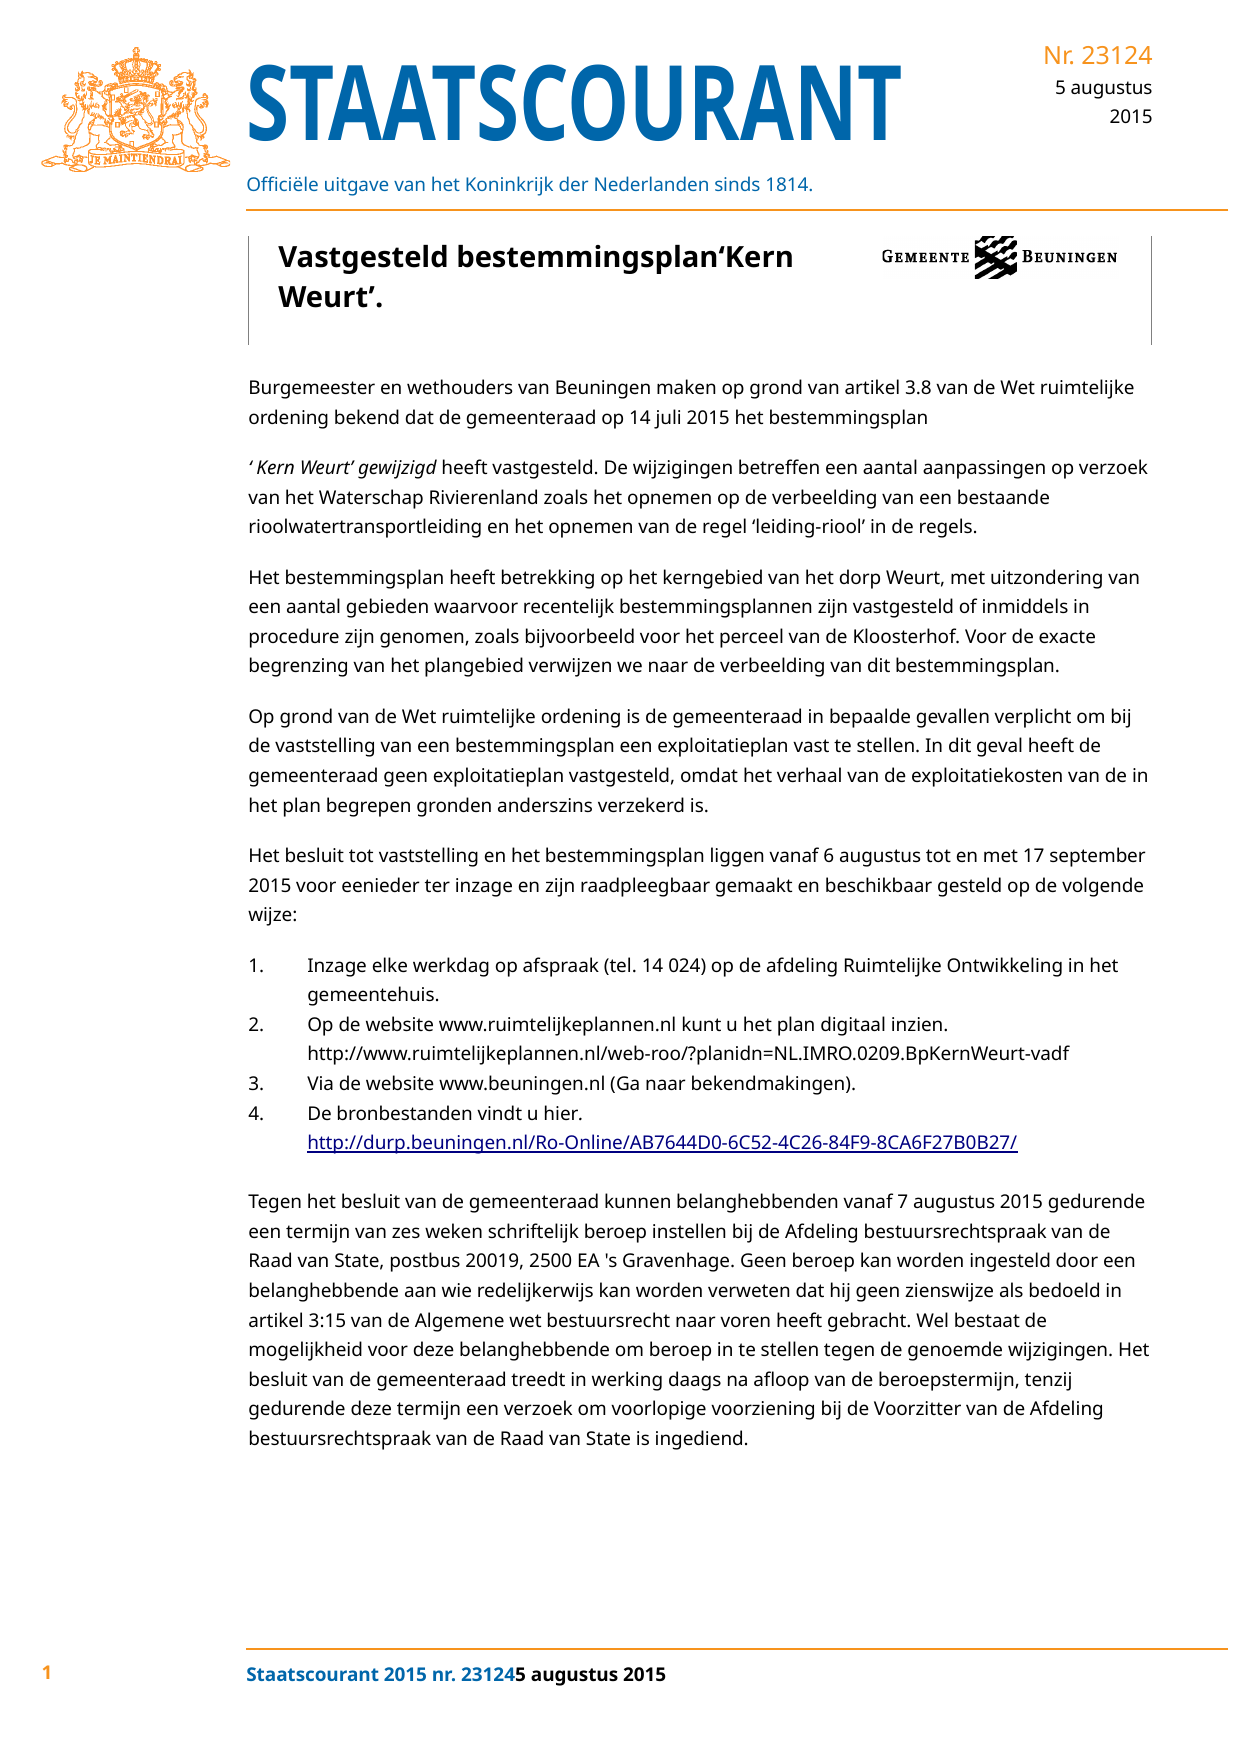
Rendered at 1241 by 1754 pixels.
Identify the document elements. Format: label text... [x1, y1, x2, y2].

list Inzage elke werkdag op afspraak (tel. 14 024) op de afdeling Ruimtelijke Ontwikkeling in het gemeentehuis. [248, 952, 1152, 1007]
text Burgemeester en wethouders van Beuningen maken op grond van artikel 3.8 van de Wet ruimtelijke ordening bekend dat de gemeenteraad op 14 juli 2015 het bestemmingsplan [248, 374, 1152, 429]
text Het bestemmingsplan heeft betrekking op het kerngebied van het dorp Weurt, met uitzondering van een aantal gebieden waarvoor recentelijk bestemmingsplannen zijn vastgesteld of inmiddels in procedure zijn genomen, zoals bijvoorbeeld voor het perceel van de Kloosterhof. Voor de exacte begrenzing van het plangebied verwijzen we naar de verbeelding van dit bestemmingsplan. [248, 564, 1152, 678]
list De bronbestanden vindt u hier. [248, 1100, 1152, 1125]
list Via de website www.beuningen.nl (Ga naar bekendmakingen). [248, 1070, 1152, 1096]
list http://durp.beuningen.nl/Ro-Online/AB7644D0-6C52-4C26-84F9-8CA6F27B0B27/ [248, 1129, 1152, 1155]
table_header [850, 236, 1151, 345]
list http://www.ruimtelijkeplannen.nl/web-roo/?planidn=NL.IMRO.0209.BpKernWeurt-vadf [248, 1041, 1152, 1066]
text Het besluit tot vaststelling en het bestemmingsplan liggen vanaf 6 augustus tot en met 17 september 2015 voor eenieder ter inzage en zijn raadpleegbaar gemaakt en beschikbaar gesteld op de volgende wijze: [248, 842, 1152, 927]
text ‘ Kern Weurt’ gewijzigd heeft vastgesteld. De wijzigingen betreffen een aantal aanpassingen op verzoek van het Waterschap Rivierenland zoals het opnemen op de verbeelding van een bestaande rioolwatertransportleiding en het opnemen van de regel ‘leiding-riool’ in de regels. [248, 454, 1152, 539]
table_header Vastgesteld bestemmingsplan‘Kern Weurt’. [249, 236, 850, 345]
text Tegen het besluit van de gemeenteraad kunnen belanghebbenden vanaf 7 augustus 2015 gedurende een termijn van zes weken schriftelijk beroep instellen bij de Afdeling bestuursrechtspraak van de Raad van State, postbus 20019, 2500 EA 's Gravenhage. Geen beroep kan worden ingesteld door een belanghebbende aan wie redelijkerwijs kan worden verweten dat hij geen zienswijze als bedoeld in artikel 3:15 van de Algemene wet bestuursrecht naar voren heeft gebracht. Wel bestaat de mogelijkheid voor deze belanghebbende om beroep in te stellen tegen de genoemde wijzigingen. Het besluit van de gemeenteraad treedt in werking daags na afloop van de beroepstermijn, tenzij gedurende deze termijn een verzoek om voorlopige voorziening bij de Voorzitter van de Afdeling bestuursrechtspraak van de Raad van State is ingediend. [248, 1188, 1152, 1451]
list Op de website www.ruimtelijkeplannen.nl kunt u het plan digitaal inzien. [248, 1011, 1152, 1037]
picture [41, 47, 231, 172]
picture [882, 236, 1119, 279]
text Op grond van de Wet ruimtelijke ordening is de gemeenteraad in bepaalde gevallen verplicht om bij de vaststelling van een bestemmingsplan een exploitatieplan vast te stellen. In dit geval heeft de gemeenteraad geen exploitatieplan vastgesteld, omdat het verhaal van de exploitatiekosten van de in het plan begrepen gronden anderszins verzekerd is. [248, 703, 1152, 817]
